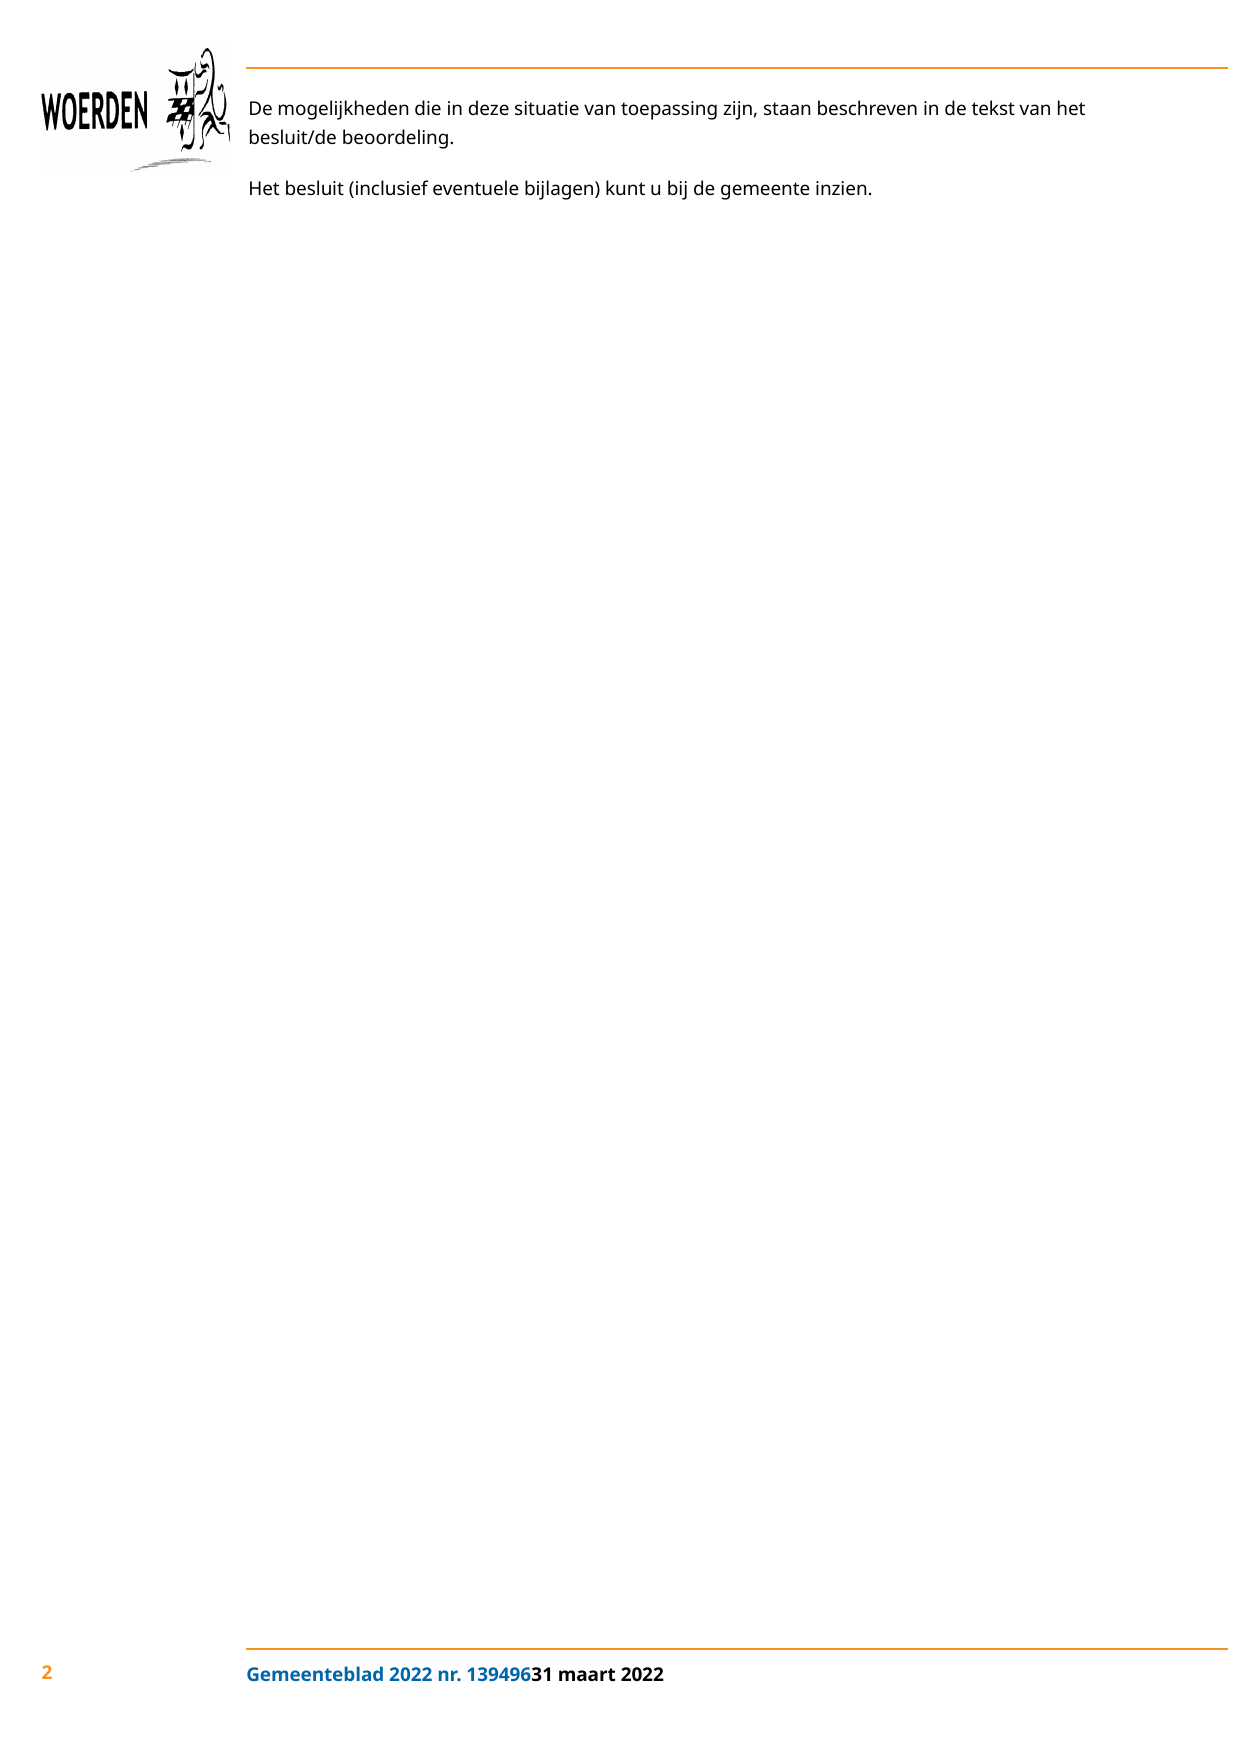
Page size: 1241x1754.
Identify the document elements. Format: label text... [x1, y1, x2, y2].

text De mogelijkheden die in deze situatie van toepassing zijn, staan beschreven in de tekst van het besluit/de beoordeling. [248, 95, 1152, 150]
picture [41, 47, 231, 172]
text Het besluit (inclusief eventuele bijlagen) kunt u bij de gemeente inzien. [248, 175, 1152, 201]
